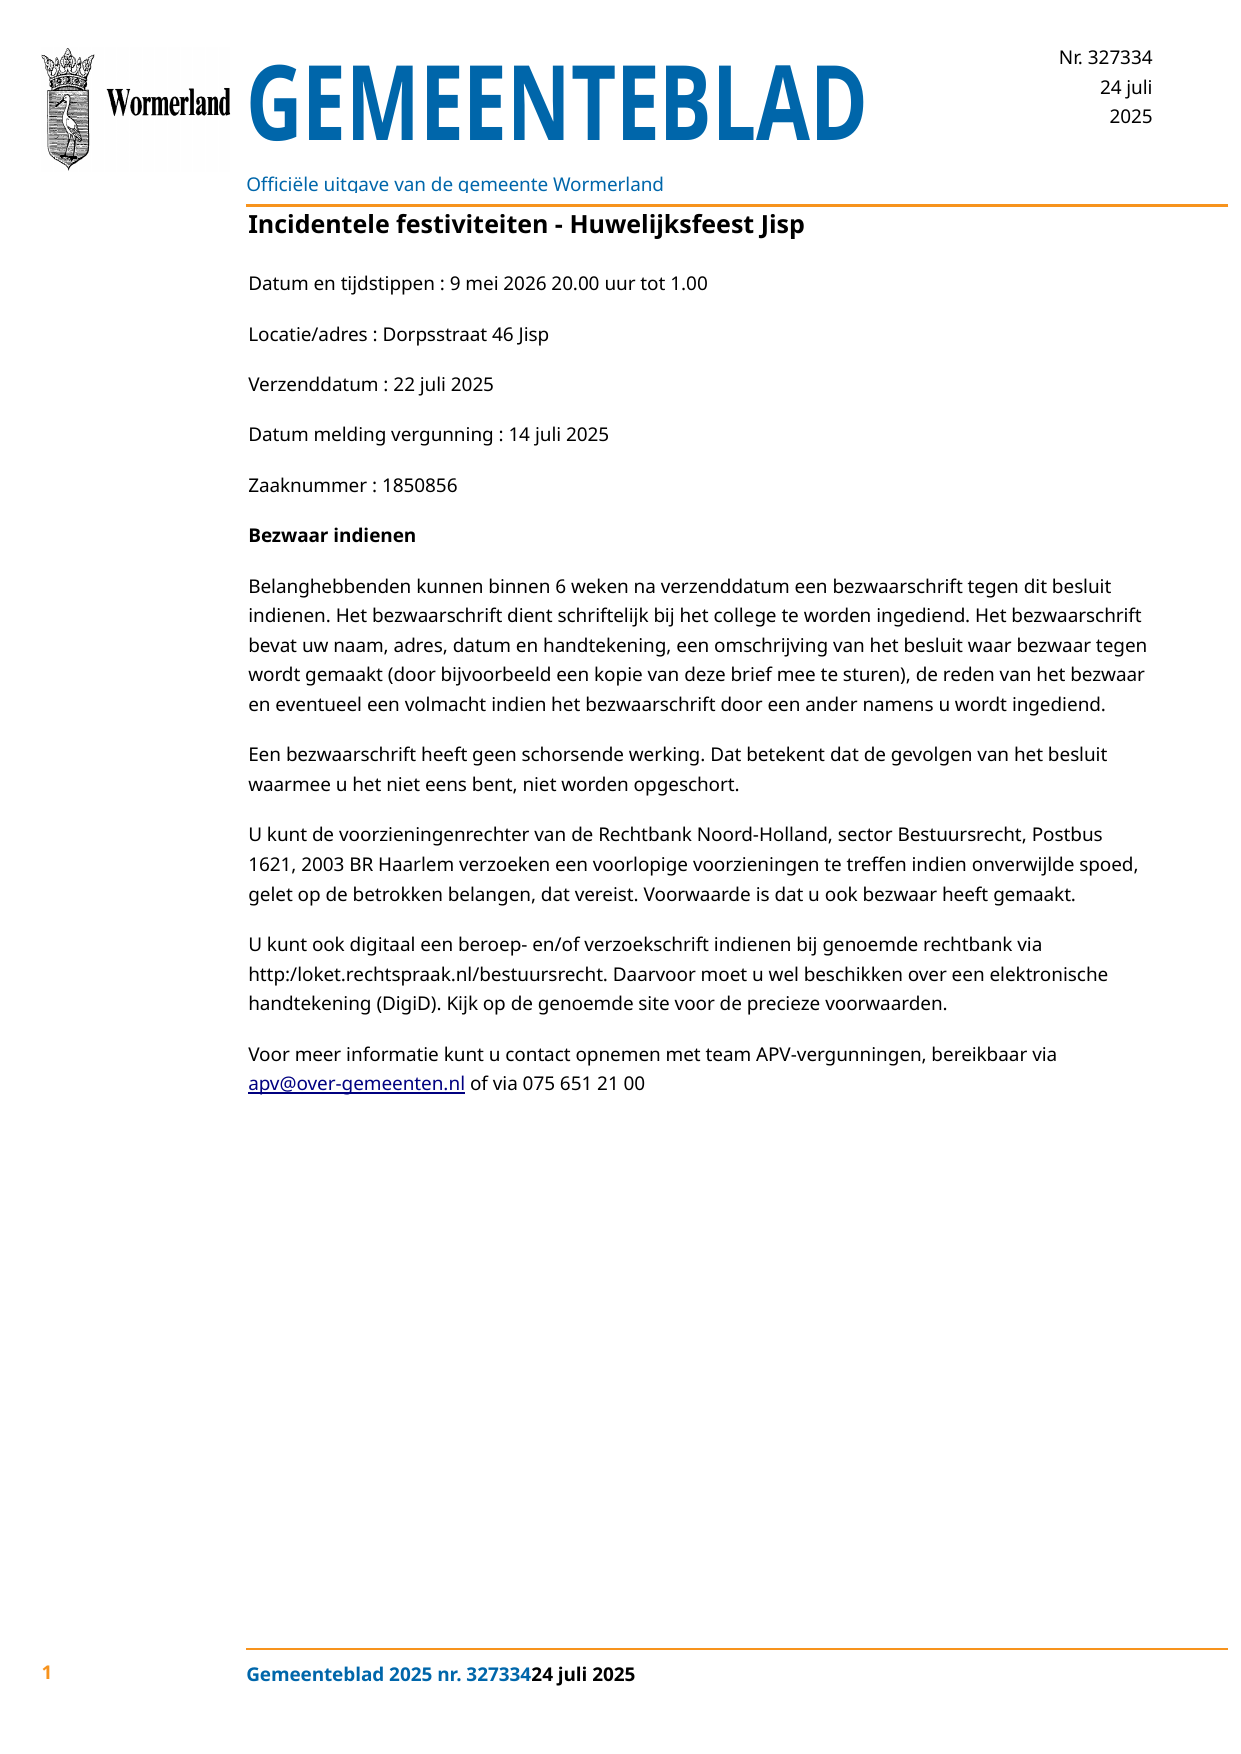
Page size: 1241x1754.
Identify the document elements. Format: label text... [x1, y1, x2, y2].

text Bezwaar indienen [248, 522, 1152, 548]
text Datum en tijdstippen : 9 mei 2026 20.00 uur tot 1.00 [248, 270, 1152, 296]
text Belanghebbenden kunnen binnen 6 weken na verzenddatum een bezwaarschrift tegen dit besluit indienen. Het bezwaarschrift dient schriftelijk bij het college te worden ingediend. Het bezwaarschrift bevat uw naam, adres, datum en handtekening, een omschrijving van het besluit waar bezwaar tegen wordt gemaakt (door bijvoorbeeld een kopie van deze brief mee te sturen), de reden van het bezwaar en eventueel een volmacht indien het bezwaarschrift door een ander namens u wordt ingediend. [248, 573, 1152, 717]
text Een bezwaarschrift heeft geen schorsende werking. Dat betekent dat de gevolgen van het besluit waarmee u het niet eens bent, niet worden opgeschort. [248, 742, 1152, 797]
text U kunt ook digitaal een beroep- en/of verzoekschrift indienen bij genoemde rechtbank via http:/loket.rechtspraak.nl/bestuursrecht. Daarvoor moet u wel beschikken over een elektronische handtekening (DigiD). Kijk op de genoemde site voor de precieze voorwaarden. [248, 931, 1152, 1016]
text U kunt de voorzieningenrechter van de Rechtbank Noord-Holland, sector Bestuursrecht, Postbus 1621, 2003 BR Haarlem verzoeken een voorlopige voorzieningen te treffen indien onverwijlde spoed, gelet op de betrokken belangen, dat vereist. Voorwaarde is dat u ook bezwaar heeft gemaakt. [248, 822, 1152, 906]
text Zaaknummer : 1850856 [248, 472, 1152, 498]
picture [41, 47, 231, 172]
text Datum melding vergunning : 14 juli 2025 [248, 422, 1152, 447]
text Voor meer informatie kunt u contact opnemen met team APV-vergunningen, bereikbaar via apv@over-gemeenten.nl of via 075 651 21 00 [248, 1041, 1152, 1096]
text Verzenddatum : 22 juli 2025 [248, 371, 1152, 397]
text Incidentele festiviteiten - Huwelijksfeest Jisp [248, 207, 1152, 241]
text Locatie/adres : Dorpsstraat 46 Jisp [248, 321, 1152, 346]
